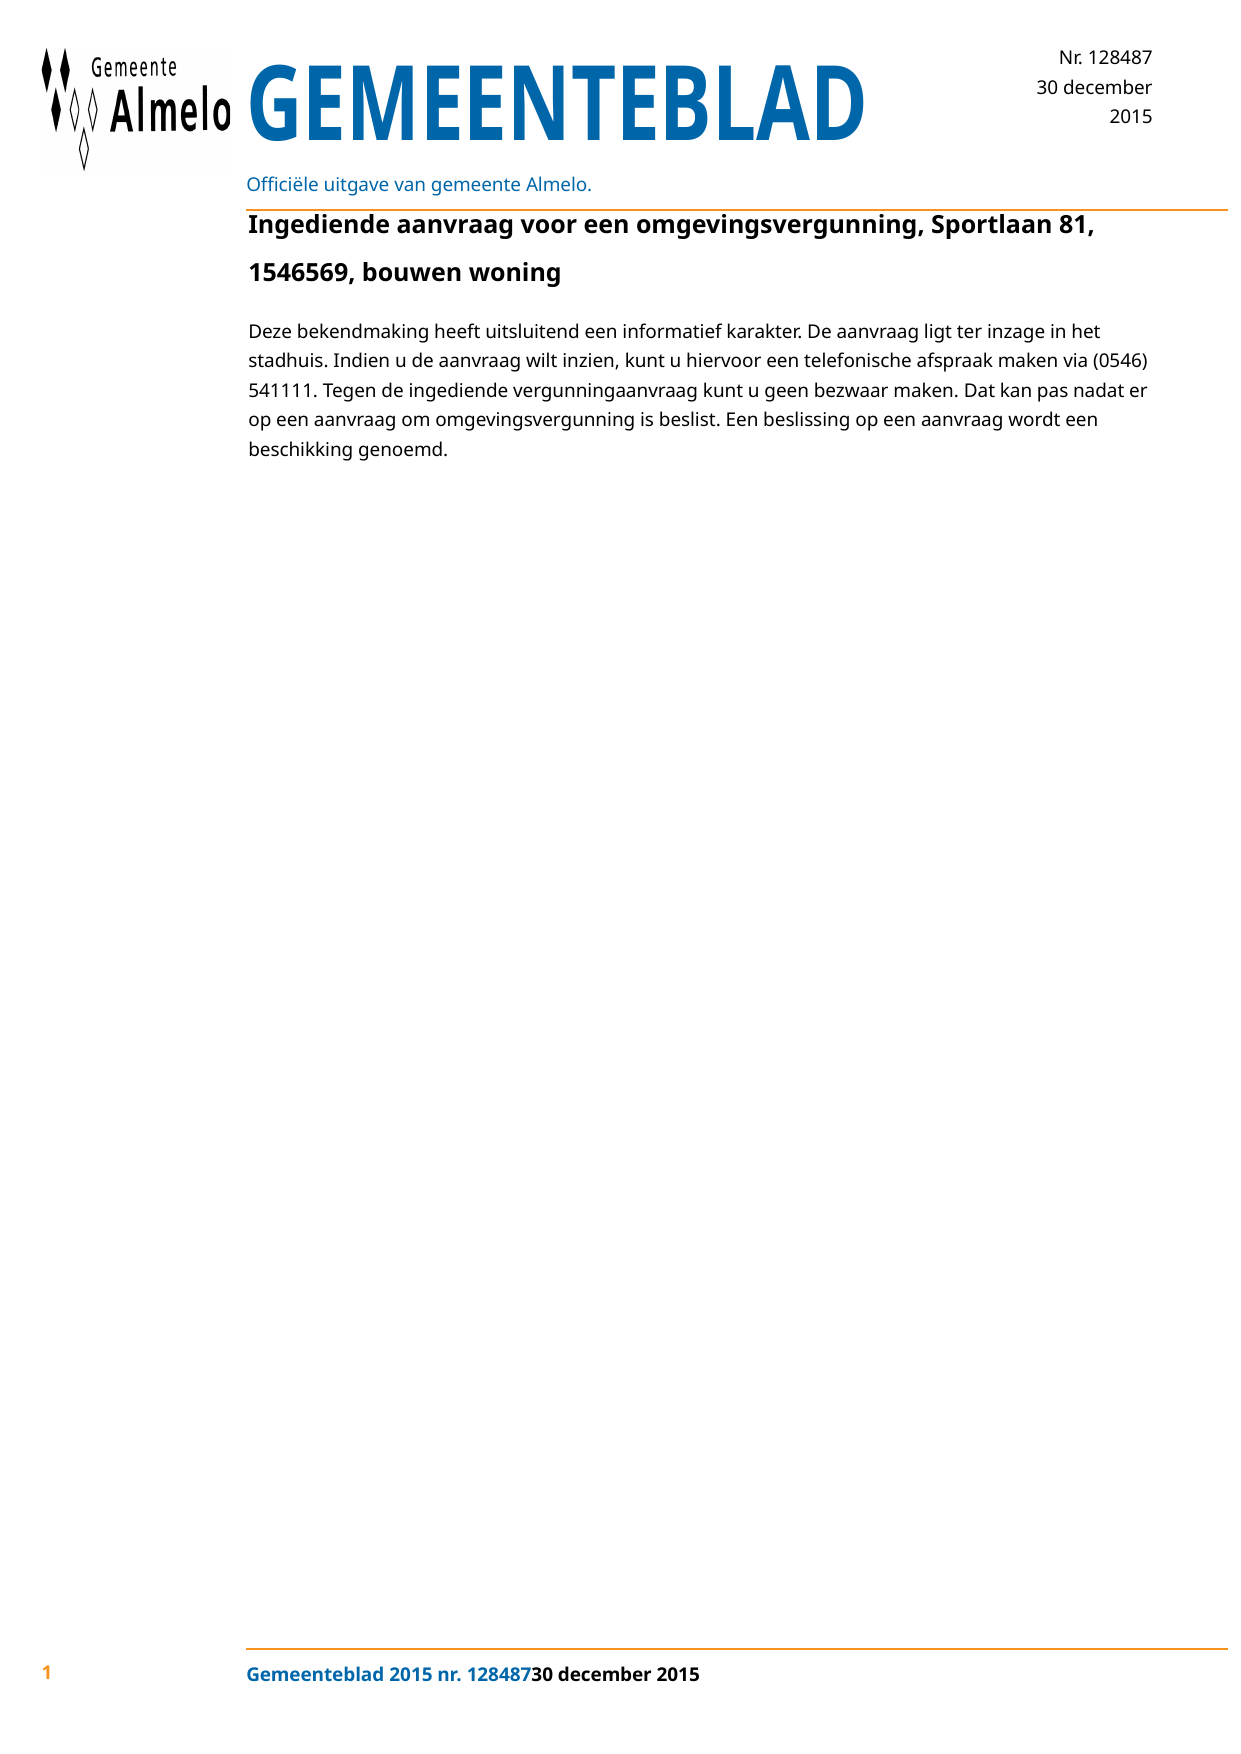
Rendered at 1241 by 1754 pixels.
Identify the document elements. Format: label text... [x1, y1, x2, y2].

text Deze bekendmaking heeft uitsluitend een informatief karakter. De aanvraag ligt ter inzage in het stadhuis. Indien u de aanvraag wilt inzien, kunt u hiervoor een telefonische afspraak maken via (0546) 541111. Tegen de ingediende vergunningaanvraag kunt u geen bezwaar maken. Dat kan pas nadat er op een aanvraag om omgevingsvergunning is beslist. Een beslissing op een aanvraag wordt een beschikking genoemd. [248, 318, 1152, 462]
picture [41, 47, 231, 172]
text Ingediende aanvraag voor een omgevingsvergunning, Sportlaan 81, 1546569, bouwen woning [248, 211, 1152, 288]
